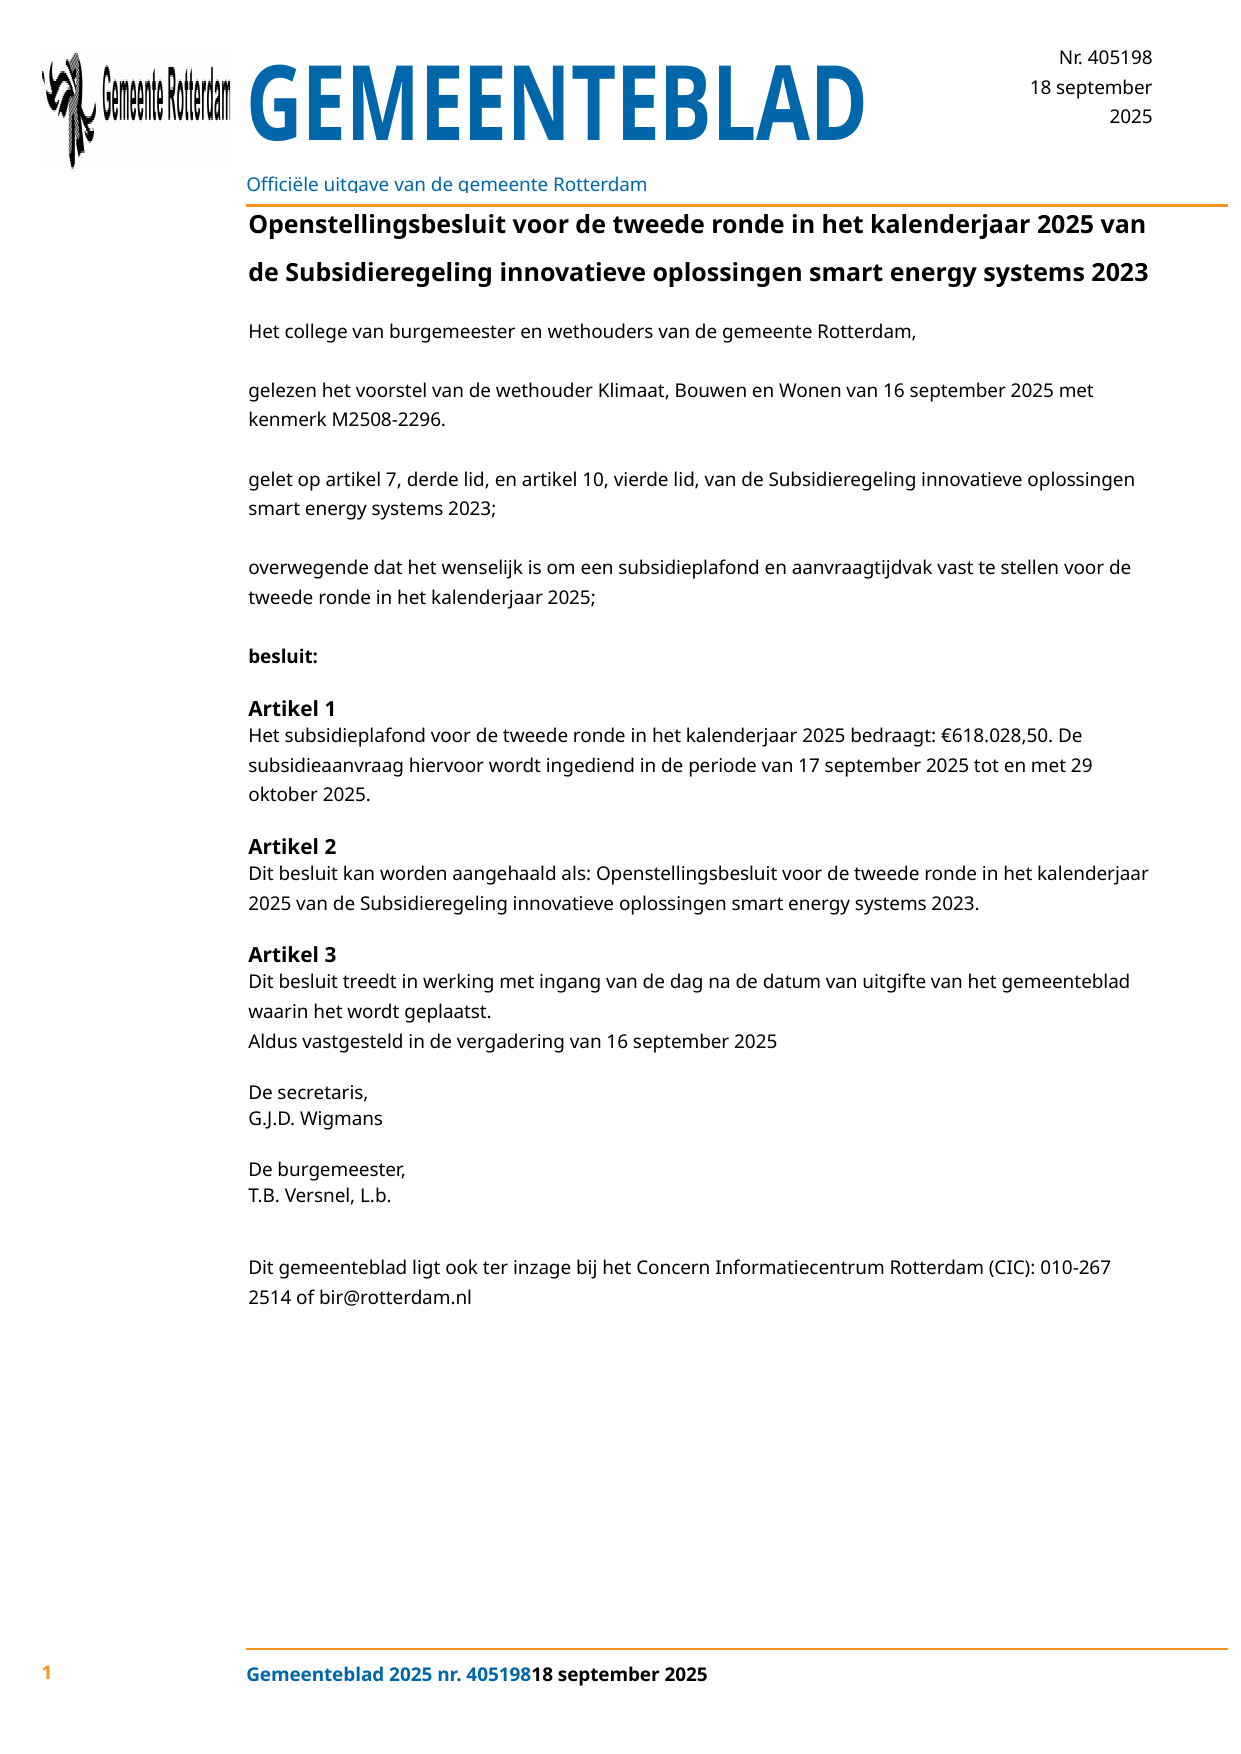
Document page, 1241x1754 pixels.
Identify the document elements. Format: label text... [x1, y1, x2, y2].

text overwegende dat het wenselijk is om een subsidieplafond en aanvraagtijdvak vast te stellen voor de tweede ronde in het kalenderjaar 2025; [248, 554, 1152, 610]
text Dit besluit kan worden aangehaald als: Openstellingsbesluit voor de tweede ronde in het kalenderjaar 2025 van de Subsidieregeling innovatieve oplossingen smart energy systems 2023. [248, 860, 1152, 916]
picture [41, 47, 231, 172]
text Aldus vastgesteld in de vergadering van 16 september 2025 [248, 1028, 1152, 1053]
text Artikel 3 [248, 940, 1152, 969]
text Het college van burgemeester en wethouders van de gemeente Rotterdam, [248, 318, 1152, 344]
text Dit gemeenteblad ligt ook ter inzage bij het Concern Informatiecentrum Rotterdam (CIC): 010-267 2514 of bir@rotterdam.nl [248, 1254, 1152, 1310]
text gelezen het voorstel van de wethouder Klimaat, Bouwen en Wonen van 16 september 2025 met kenmerk M2508-2296. [248, 377, 1152, 432]
text G.J.D. Wigmans [248, 1105, 1152, 1131]
text gelet op artikel 7, derde lid, en artikel 10, vierde lid, van de Subsidieregeling innovatieve oplossingen smart energy systems 2023; [248, 466, 1152, 521]
text Openstellingsbesluit voor de tweede ronde in het kalenderjaar 2025 van de Subsidieregeling innovatieve oplossingen smart energy systems 2023 [248, 207, 1152, 288]
text besluit: [248, 643, 1152, 669]
text T.B. Versnel, L.b. [248, 1182, 1152, 1208]
text Het subsidieplafond voor de tweede ronde in het kalenderjaar 2025 bedraagt: €618.028,50. De subsidieaanvraag hiervoor wordt ingediend in de periode van 17 september 2025 tot en met 29 oktober 2025. [248, 722, 1152, 807]
text Artikel 1 [248, 694, 1152, 722]
text Artikel 2 [248, 832, 1152, 860]
text De secretaris, [248, 1079, 1152, 1105]
text De burgemeester, [248, 1156, 1152, 1182]
text Dit besluit treedt in werking met ingang van de dag na de datum van uitgifte van het gemeenteblad waarin het wordt geplaatst. [248, 969, 1152, 1024]
